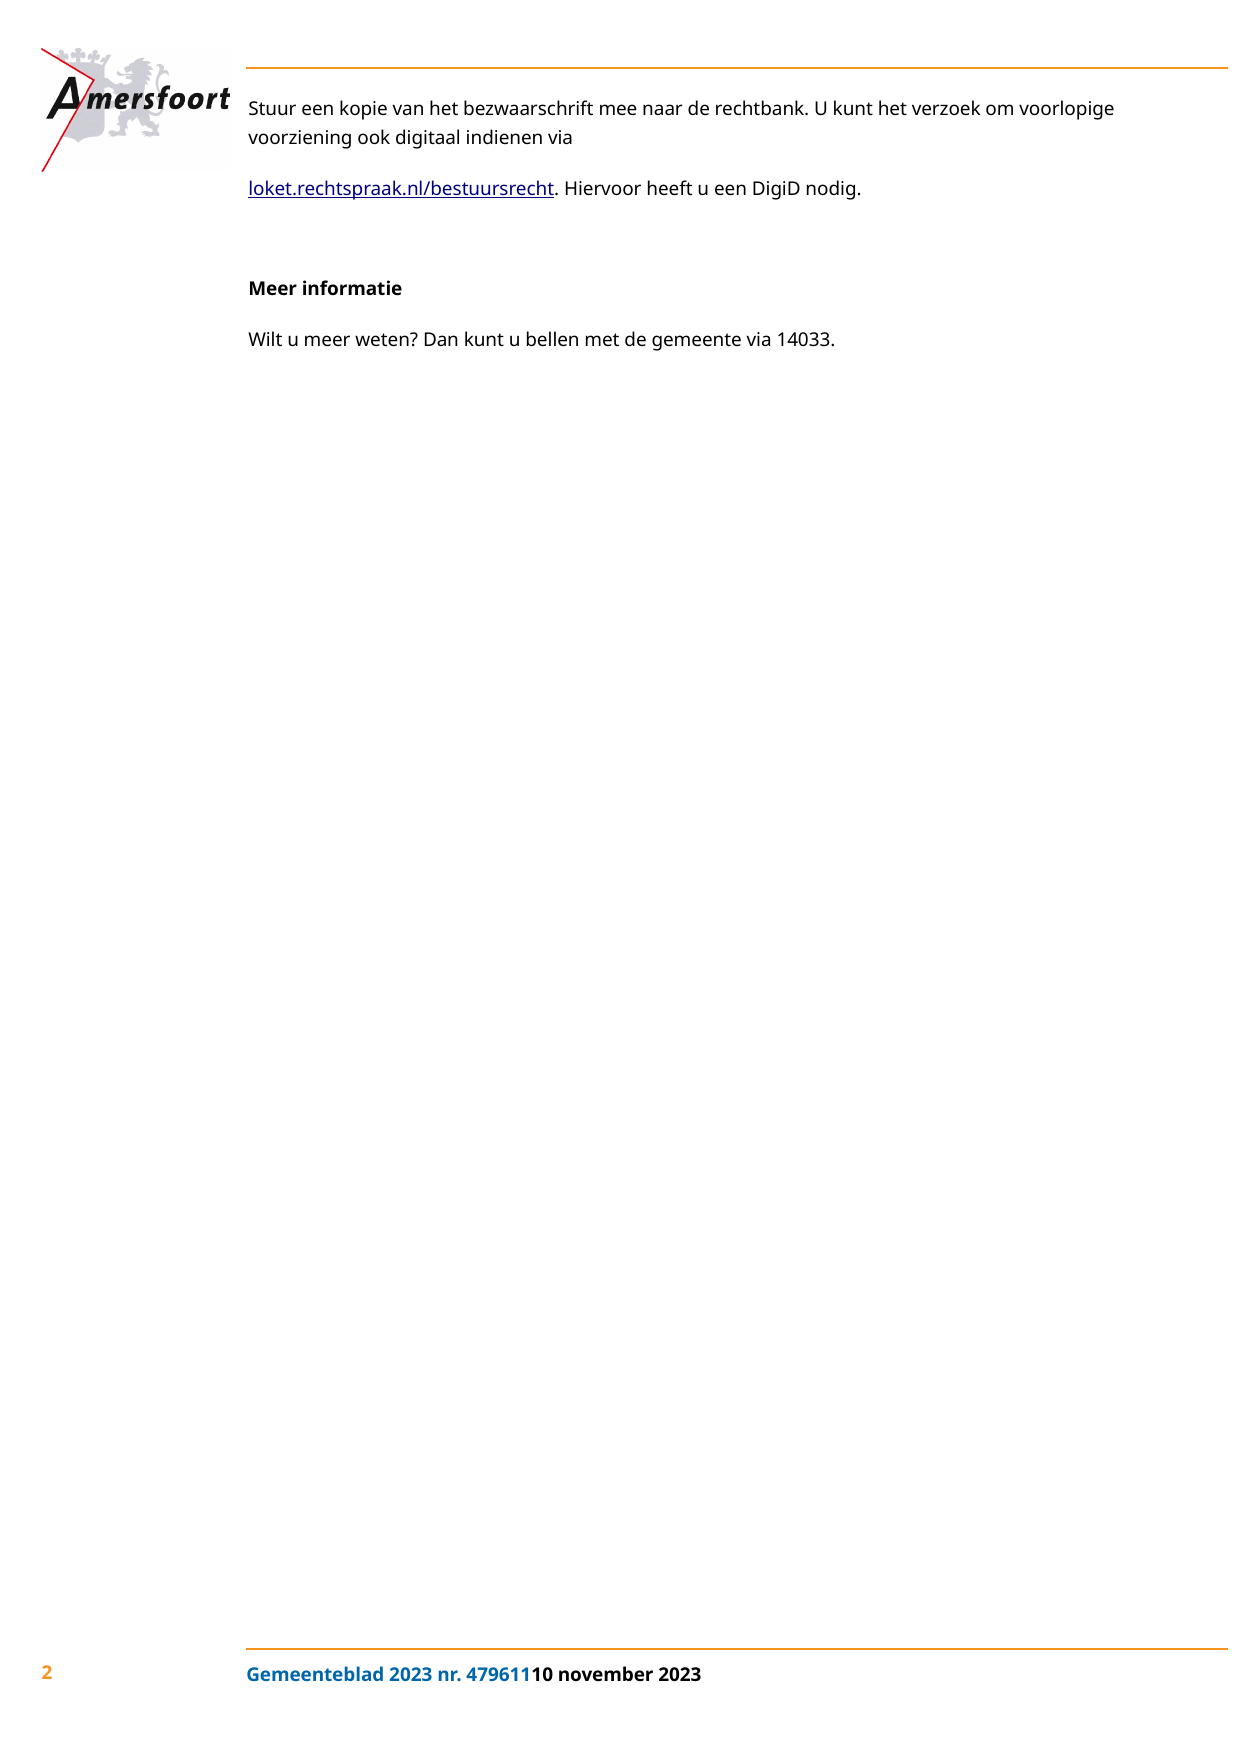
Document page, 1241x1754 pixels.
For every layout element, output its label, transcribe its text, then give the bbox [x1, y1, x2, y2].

text Wilt u meer weten? Dan kunt u bellen met de gemeente via 14033. [248, 326, 1152, 352]
text Stuur een kopie van het bezwaarschrift mee naar de rechtbank. U kunt het verzoek om voorlopige voorziening ook digitaal indienen via [248, 95, 1152, 150]
text loket.rechtspraak.nl/bestuursrecht. Hiervoor heeft u een DigiD nodig. [248, 175, 1152, 201]
picture [41, 47, 231, 172]
text Meer informatie [248, 276, 1152, 301]
